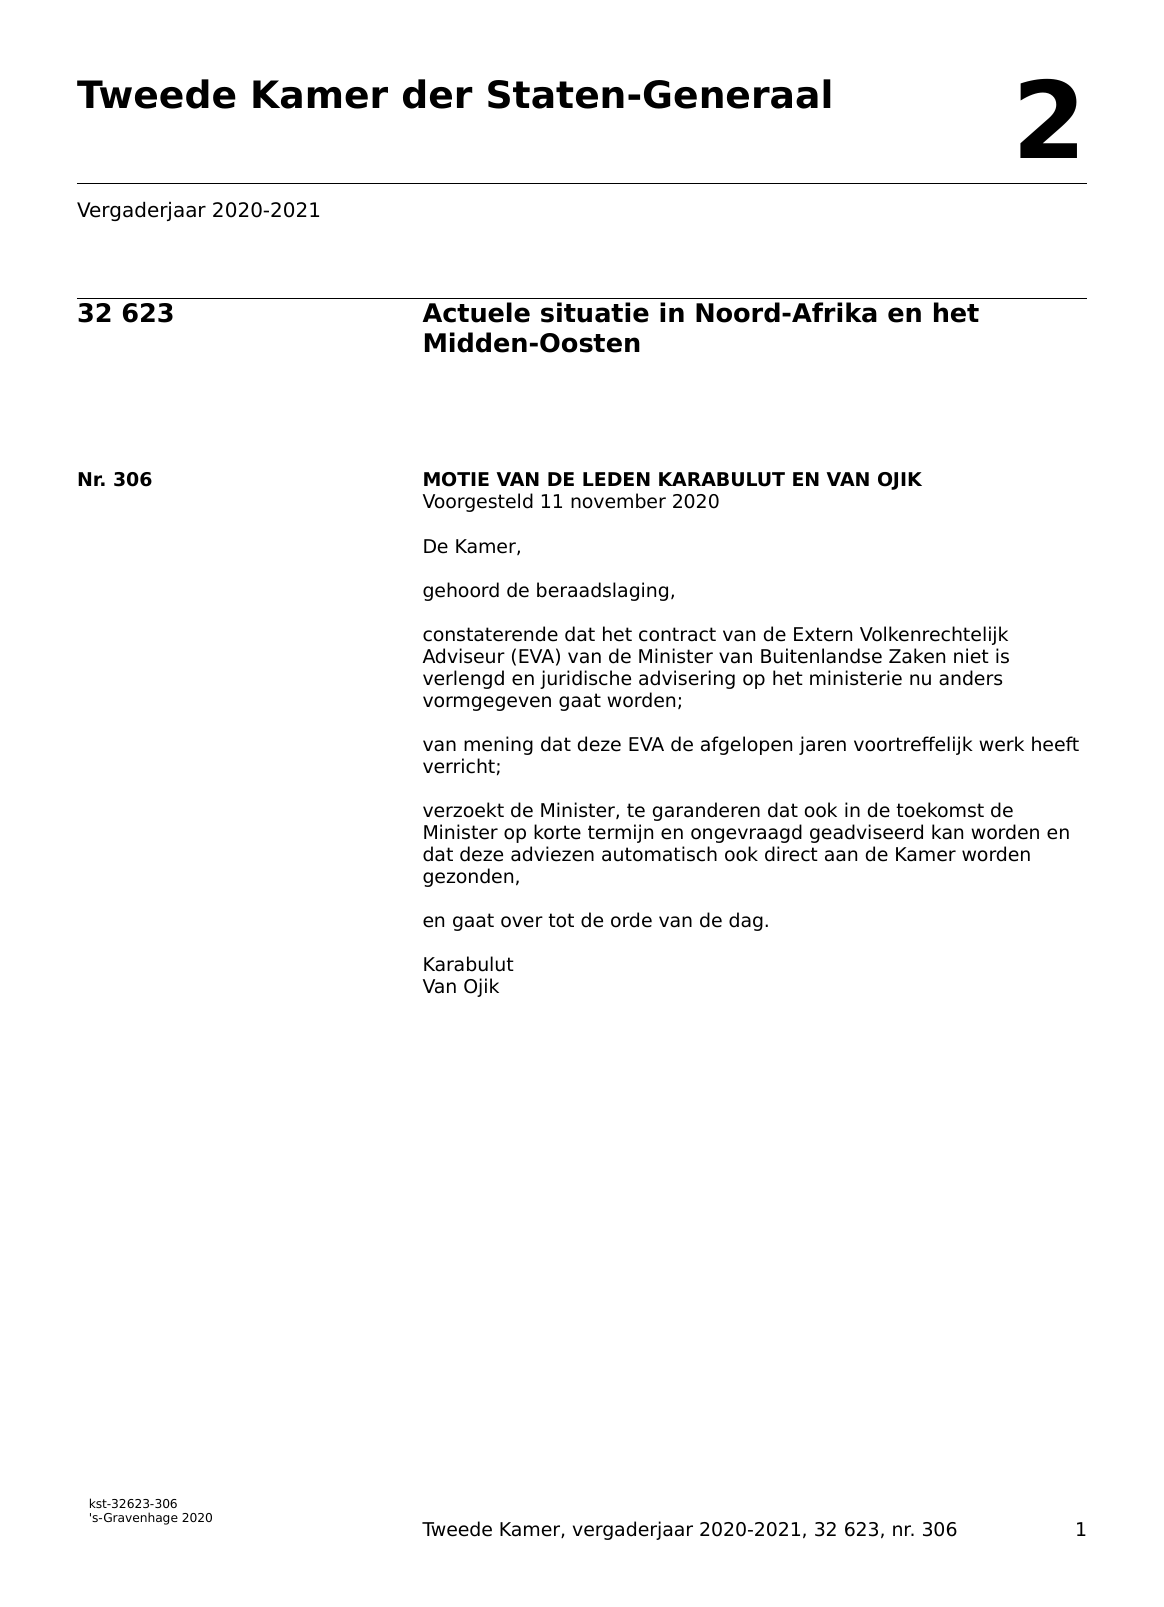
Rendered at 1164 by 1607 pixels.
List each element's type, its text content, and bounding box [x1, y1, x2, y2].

text en gaat over tot de orde van de dag. [422, 910, 1087, 932]
text De Kamer, [422, 536, 1087, 557]
subtitle Nr. 306 MOTIE VAN DE LEDEN KARABULUT EN VAN OJIK [77, 469, 1087, 491]
table_header Tweede Kamer der Staten-Generaal [77, 59, 886, 183]
table_cell Vergaderjaar 2020-2021 [77, 184, 1087, 298]
text Van Ojik [422, 976, 1087, 998]
text Karabulut [422, 954, 1087, 976]
table_header 2 [886, 59, 1087, 183]
text Voorgesteld 11 november 2020 [422, 491, 1087, 513]
text van mening dat deze EVA de afgelopen jaren voortreffelijk werk heeft verricht; [422, 734, 1087, 778]
text constaterende dat het contract van de Extern Volkenrechtelijk Adviseur (EVA) van de Minister van Buitenlandse Zaken niet is verlengd en juridische advisering op het ministerie nu anders vormgegeven gaat worden; [422, 624, 1087, 712]
text kst-32623-306 [88, 1497, 323, 1511]
subtitle 32 623 Actuele situatie in Noord-Afrika en het Midden-Oosten [77, 299, 1087, 358]
text 's-Gravenhage 2020 [88, 1511, 323, 1525]
text gehoord de beraadslaging, [422, 580, 1087, 602]
text verzoekt de Minister, te garanderen dat ook in de toekomst de Minister op korte termijn en ongevraagd geadviseerd kan worden en dat deze adviezen automatisch ook direct aan de Kamer worden gezonden, [422, 800, 1087, 888]
